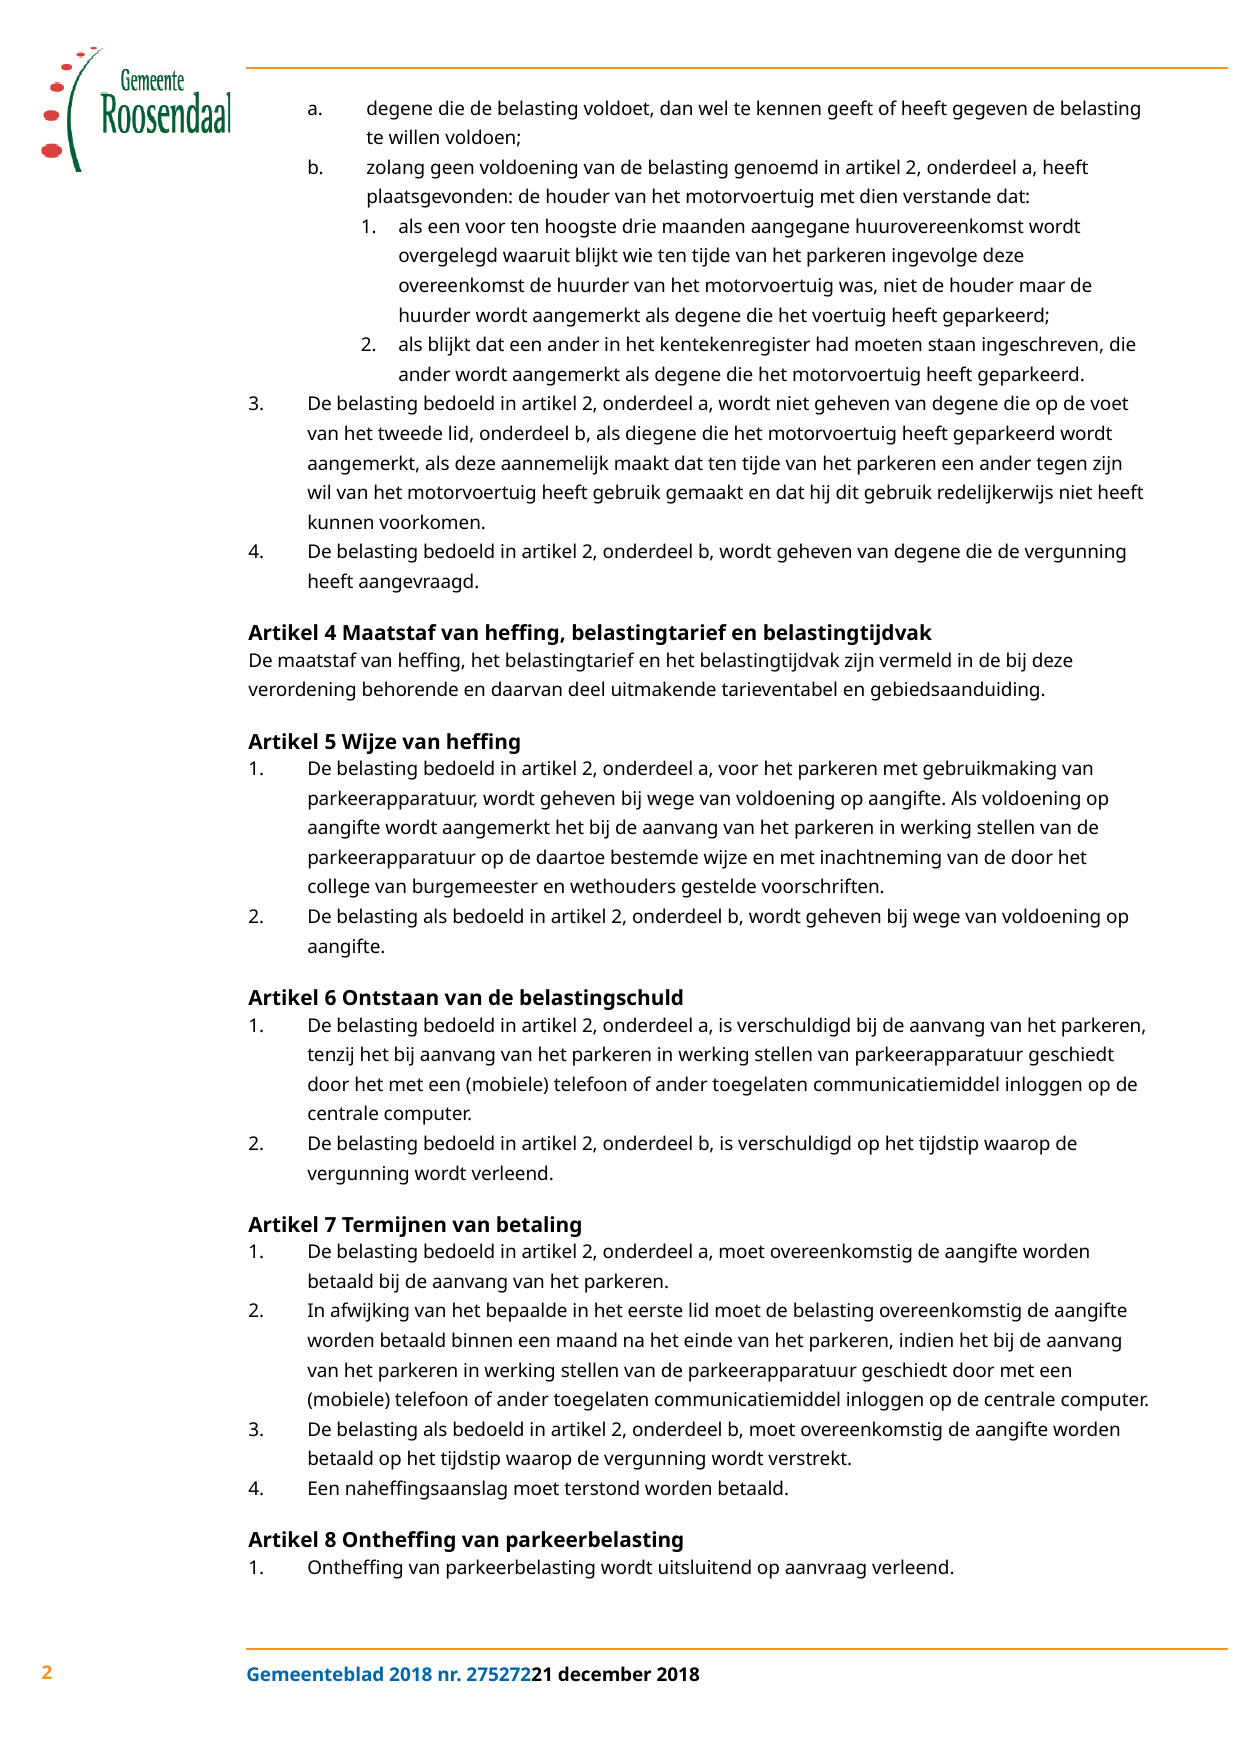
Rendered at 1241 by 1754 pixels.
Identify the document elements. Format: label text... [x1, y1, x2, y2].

text Artikel 7 Termijnen van betaling [248, 1210, 1152, 1238]
list De belasting bedoeld in artikel 2, onderdeel b, is verschuldigd op het tijdstip waarop de vergunning wordt verleend. [248, 1130, 1152, 1185]
list als blijkt dat een ander in het kentekenregister had moeten staan ingeschreven, die ander wordt aangemerkt als degene die het motorvoertuig heeft geparkeerd. [361, 331, 1152, 387]
text Artikel 8 Ontheffing van parkeerbelasting [248, 1526, 1152, 1554]
list Ontheffing van parkeerbelasting wordt uitsluitend op aanvraag verleend. [248, 1554, 1152, 1580]
text Artikel 6 Ontstaan van de belastingschuld [248, 983, 1152, 1012]
list Een naheffingsaanslag moet terstond worden betaald. [248, 1475, 1152, 1501]
text Artikel 5 Wijze van heffing [248, 727, 1152, 755]
list De belasting als bedoeld in artikel 2, onderdeel b, wordt geheven bij wege van voldoening op aangifte. [248, 903, 1152, 959]
text Artikel 4 Maatstaf van heffing, belastingtarief en belastingtijdvak [248, 618, 1152, 647]
list De belasting bedoeld in artikel 2, onderdeel a, moet overeenkomstig de aangifte worden betaald bij de aanvang van het parkeren. [248, 1238, 1152, 1294]
picture [41, 47, 231, 172]
list De belasting bedoeld in artikel 2, onderdeel b, wordt geheven van degene die de vergunning heeft aangevraagd. [248, 538, 1152, 594]
list De belasting bedoeld in artikel 2, onderdeel a, is verschuldigd bij de aanvang van het parkeren, tenzij het bij aanvang van het parkeren in werking stellen van parkeerapparatuur geschiedt door het met een (mobiele) telefoon of ander toegelaten communicatiemiddel inloggen op de centrale computer. [248, 1012, 1152, 1126]
list In afwijking van het bepaalde in het eerste lid moet de belasting overeenkomstig de aangifte worden betaald binnen een maand na het einde van het parkeren, indien het bij de aanvang van het parkeren in werking stellen van de parkeerapparatuur geschiedt door met een (mobiele) telefoon of ander toegelaten communicatiemiddel inloggen op de centrale computer. [248, 1298, 1152, 1412]
text De maatstaf van heffing, het belastingtarief en het belastingtijdvak zijn vermeld in de bij deze verordening behorende en daarvan deel uitmakende tarieventabel en gebiedsaanduiding. [248, 647, 1152, 702]
list degene die de belasting voldoet, dan wel te kennen geeft of heeft gegeven de belasting te willen voldoen; [307, 95, 1152, 150]
list De belasting bedoeld in artikel 2, onderdeel a, voor het parkeren met gebruikmaking van parkeerapparatuur, wordt geheven bij wege van voldoening op aangifte. Als voldoening op aangifte wordt aangemerkt het bij de aanvang van het parkeren in werking stellen van de parkeerapparatuur op de daartoe bestemde wijze en met inachtneming van de door het college van burgemeester en wethouders gestelde voorschriften. [248, 755, 1152, 899]
list De belasting als bedoeld in artikel 2, onderdeel b, moet overeenkomstig de aangifte worden betaald op het tijdstip waarop de vergunning wordt verstrekt. [248, 1416, 1152, 1471]
list zolang geen voldoening van de belasting genoemd in artikel 2, onderdeel a, heeft plaatsgevonden: de houder van het motorvoertuig met dien verstande dat: [307, 154, 1152, 209]
list De belasting bedoeld in artikel 2, onderdeel a, wordt niet geheven van degene die op de voet van het tweede lid, onderdeel b, als diegene die het motorvoertuig heeft geparkeerd wordt aangemerkt, als deze aannemelijk maakt dat ten tijde van het parkeren een ander tegen zijn wil van het motorvoertuig heeft gebruik gemaakt en dat hij dit gebruik redelijkerwijs niet heeft kunnen voorkomen. [248, 391, 1152, 535]
list als een voor ten hoogste drie maanden aangegane huurovereenkomst wordt overgelegd waaruit blijkt wie ten tijde van het parkeren ingevolge deze overeenkomst de huurder van het motorvoertuig was, niet de houder maar de huurder wordt aangemerkt als degene die het voertuig heeft geparkeerd; [361, 213, 1152, 328]
